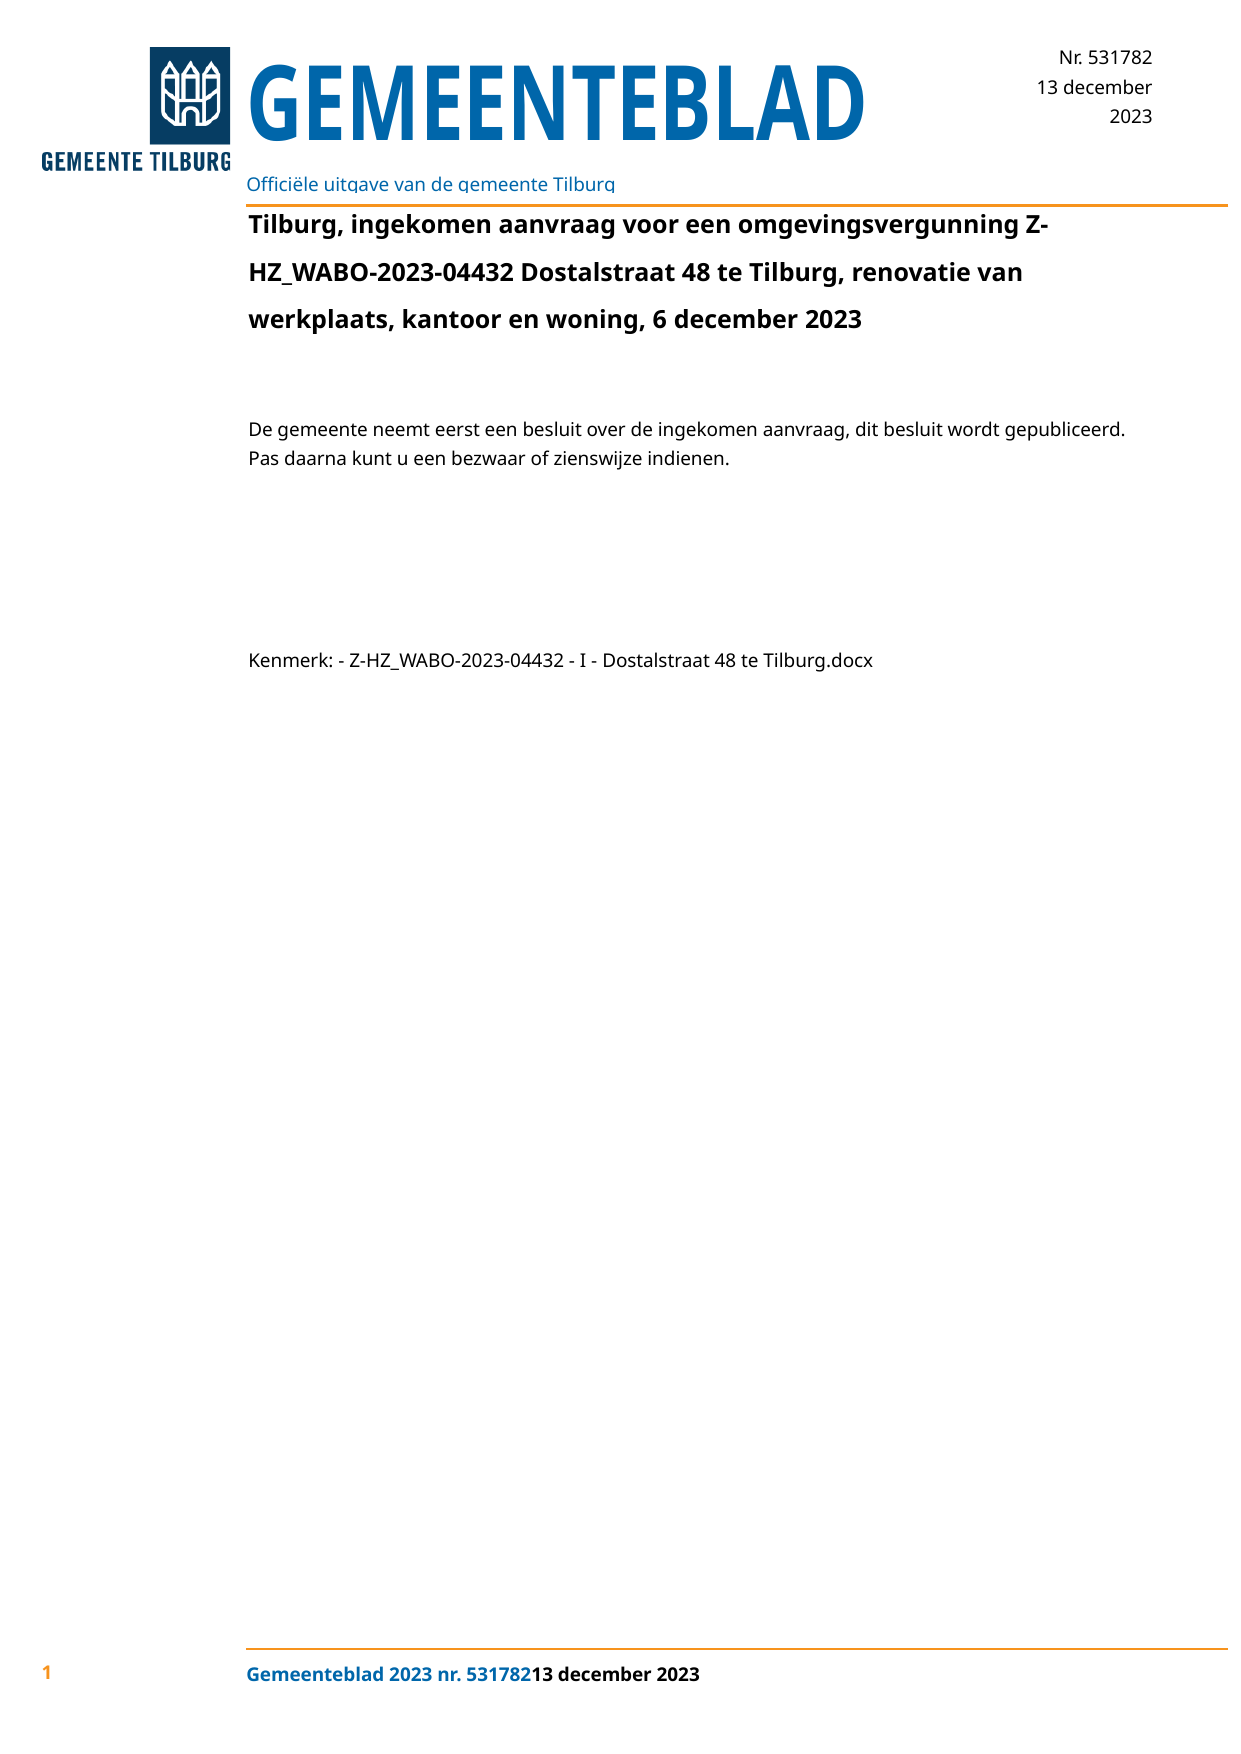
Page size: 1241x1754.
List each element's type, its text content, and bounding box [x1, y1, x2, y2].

text Tilburg, ingekomen aanvraag voor een omgevingsvergunning Z-HZ_WABO-2023-04432 Dostalstraat 48 te Tilburg, renovatie van werkplaats, kantoor en woning, 6 december 2023 [248, 207, 1152, 336]
text Kenmerk: - Z-HZ_WABO-2023-04432 - I - Dostalstraat 48 te Tilburg.docx [248, 647, 1152, 673]
text De gemeente neemt eerst een besluit over de ingekomen aanvraag, dit besluit wordt gepubliceerd. Pas daarna kunt u een bezwaar of zienswijze indienen. [248, 416, 1152, 471]
picture [41, 47, 231, 172]
